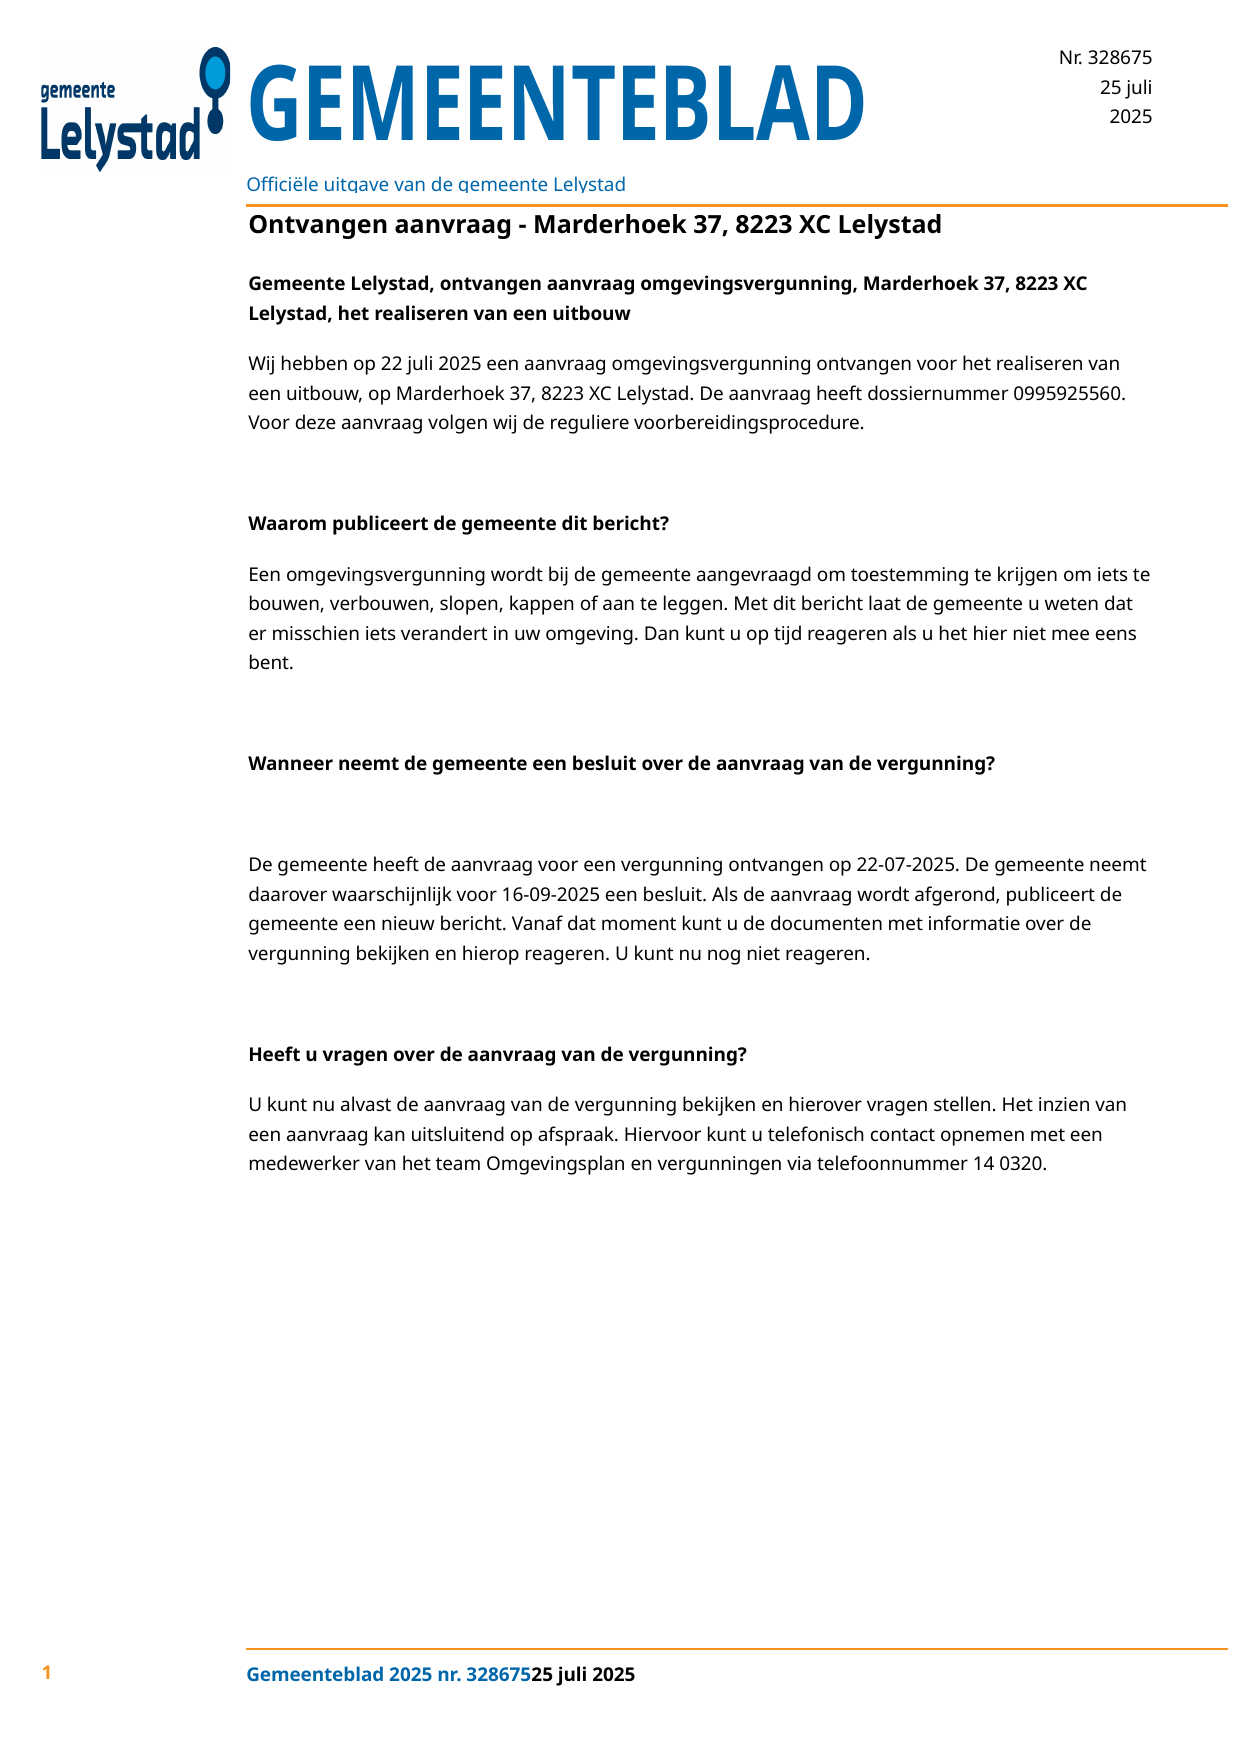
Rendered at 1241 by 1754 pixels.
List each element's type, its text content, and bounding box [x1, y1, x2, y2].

text Wij hebben op 22 juli 2025 een aanvraag omgevingsvergunning ontvangen voor het realiseren van een uitbouw, op Marderhoek 37, 8223 XC Lelystad. De aanvraag heeft dossiernummer 0995925560. Voor deze aanvraag volgen wij de reguliere voorbereidingsprocedure. [248, 350, 1152, 435]
text Ontvangen aanvraag - Marderhoek 37, 8223 XC Lelystad [248, 207, 1152, 241]
picture [41, 47, 231, 172]
text Wanneer neemt de gemeente een besluit over de aanvraag van de vergunning? [248, 750, 1152, 776]
text De gemeente heeft de aanvraag voor een vergunning ontvangen op 22-07-2025. De gemeente neemt daarover waarschijnlijk voor 16-09-2025 een besluit. Als de aanvraag wordt afgerond, publiceert de gemeente een nieuw bericht. Vanaf dat moment kunt u de documenten met informatie over de vergunning bekijken en hierop reageren. U kunt nu nog niet reageren. [248, 851, 1152, 966]
text Een omgevingsvergunning wordt bij de gemeente aangevraagd om toestemming te krijgen om iets te bouwen, verbouwen, slopen, kappen of aan te leggen. Met dit bericht laat de gemeente u weten dat er misschien iets verandert in uw omgeving. Dan kunt u op tijd reageren als u het hier niet mee eens bent. [248, 561, 1152, 675]
text Waarom publiceert de gemeente dit bericht? [248, 510, 1152, 536]
text Heeft u vragen over de aanvraag van de vergunning? [248, 1041, 1152, 1066]
text Gemeente Lelystad, ontvangen aanvraag omgevingsvergunning, Marderhoek 37, 8223 XC Lelystad, het realiseren van een uitbouw [248, 270, 1152, 326]
text U kunt nu alvast de aanvraag van de vergunning bekijken en hierover vragen stellen. Het inzien van een aanvraag kan uitsluitend op afspraak. Hiervoor kunt u telefonisch contact opnemen met een medewerker van het team Omgevingsplan en vergunningen via telefoonnummer 14 0320. [248, 1091, 1152, 1176]
